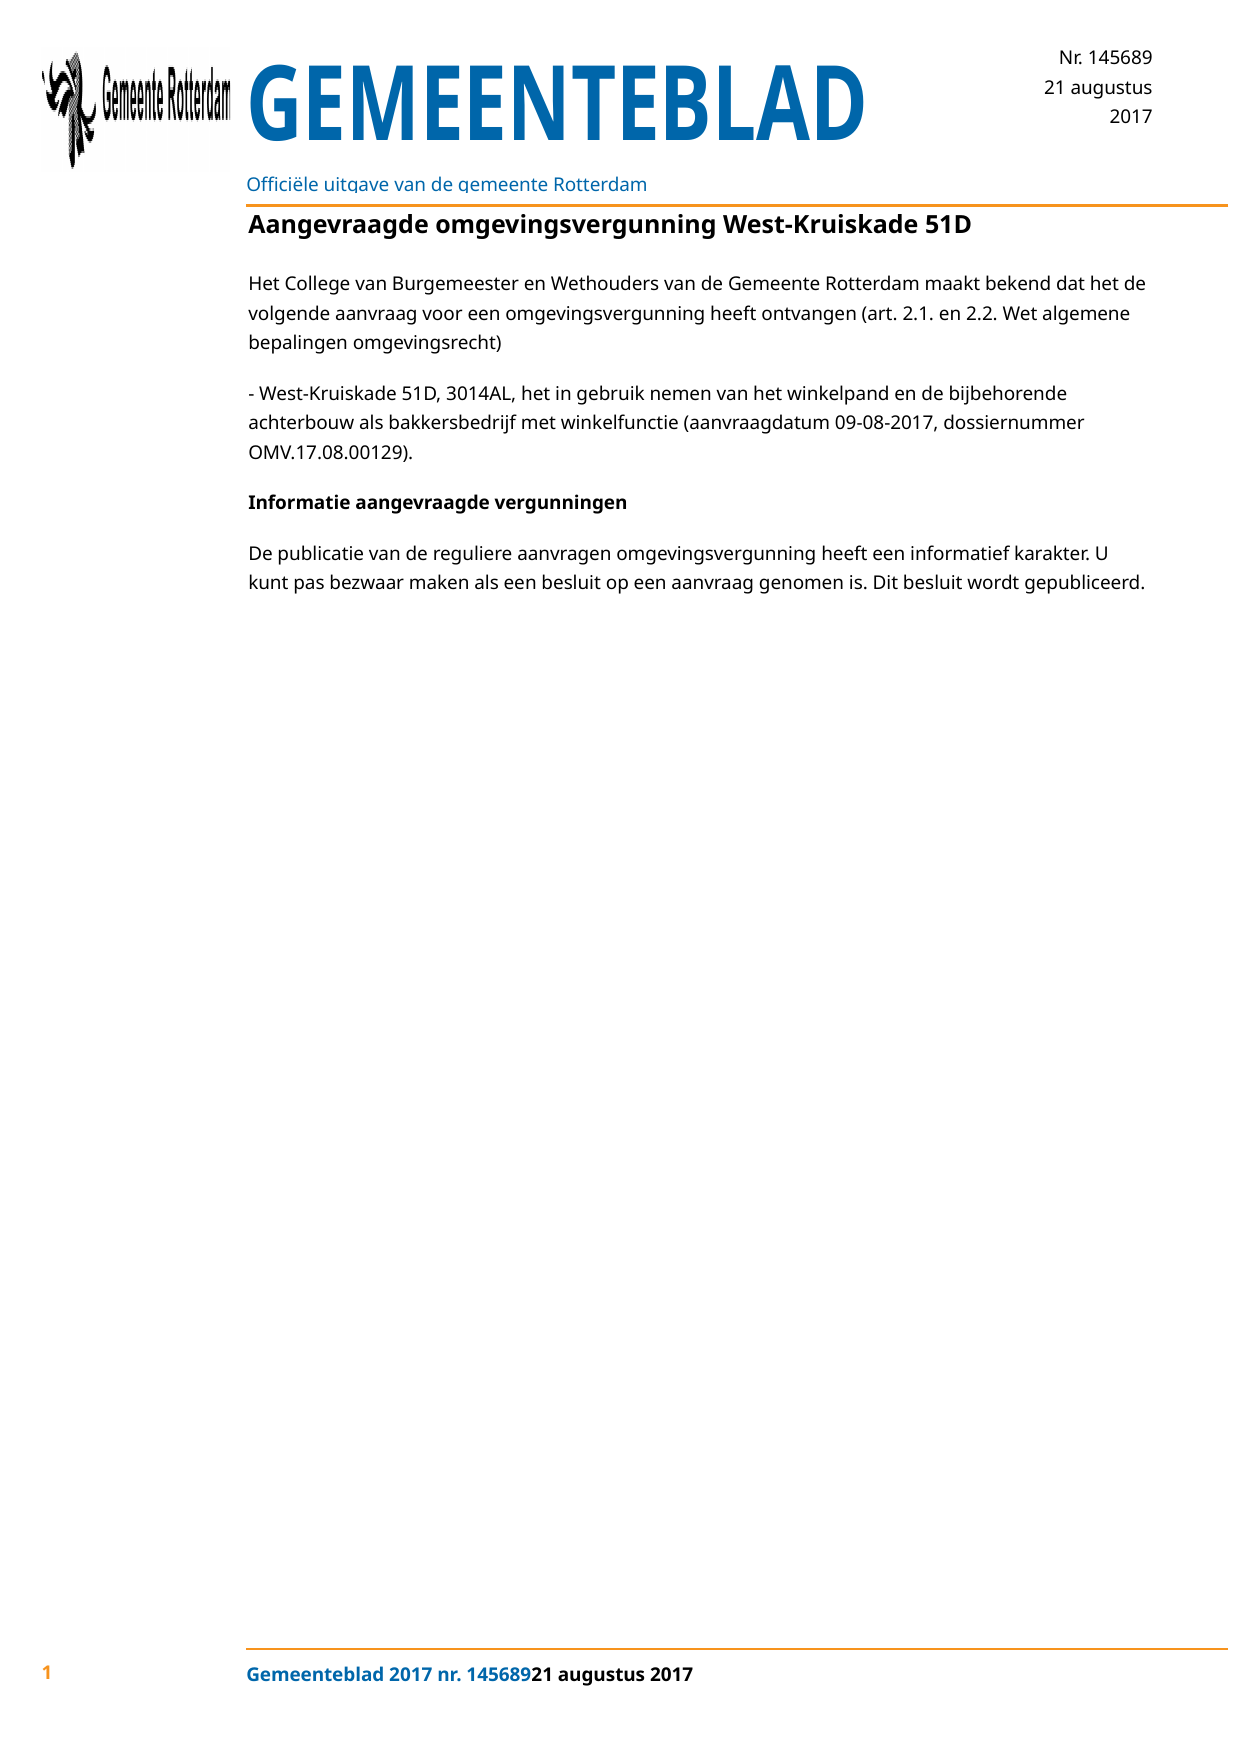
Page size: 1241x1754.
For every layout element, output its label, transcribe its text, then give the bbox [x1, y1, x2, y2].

text - West-Kruiskade 51D, 3014AL, het in gebruik nemen van het winkelpand en de bijbehorende achterbouw als bakkersbedrijf met winkelfunctie (aanvraagdatum 09-08-2017, dossiernummer OMV.17.08.00129). [248, 380, 1152, 465]
text Aangevraagde omgevingsvergunning West-Kruiskade 51D [248, 207, 1152, 241]
text De publicatie van de reguliere aanvragen omgevingsvergunning heeft een informatief karakter. U kunt pas bezwaar maken als een besluit op een aanvraag genomen is. Dit besluit wordt gepubliceerd. [248, 540, 1152, 595]
text Het College van Burgemeester en Wethouders van de Gemeente Rotterdam maakt bekend dat het de volgende aanvraag voor een omgevingsvergunning heeft ontvangen (art. 2.1. en 2.2. Wet algemene bepalingen omgevingsrecht) [248, 270, 1152, 355]
picture [41, 47, 231, 172]
text Informatie aangevraagde vergunningen [248, 489, 1152, 515]
